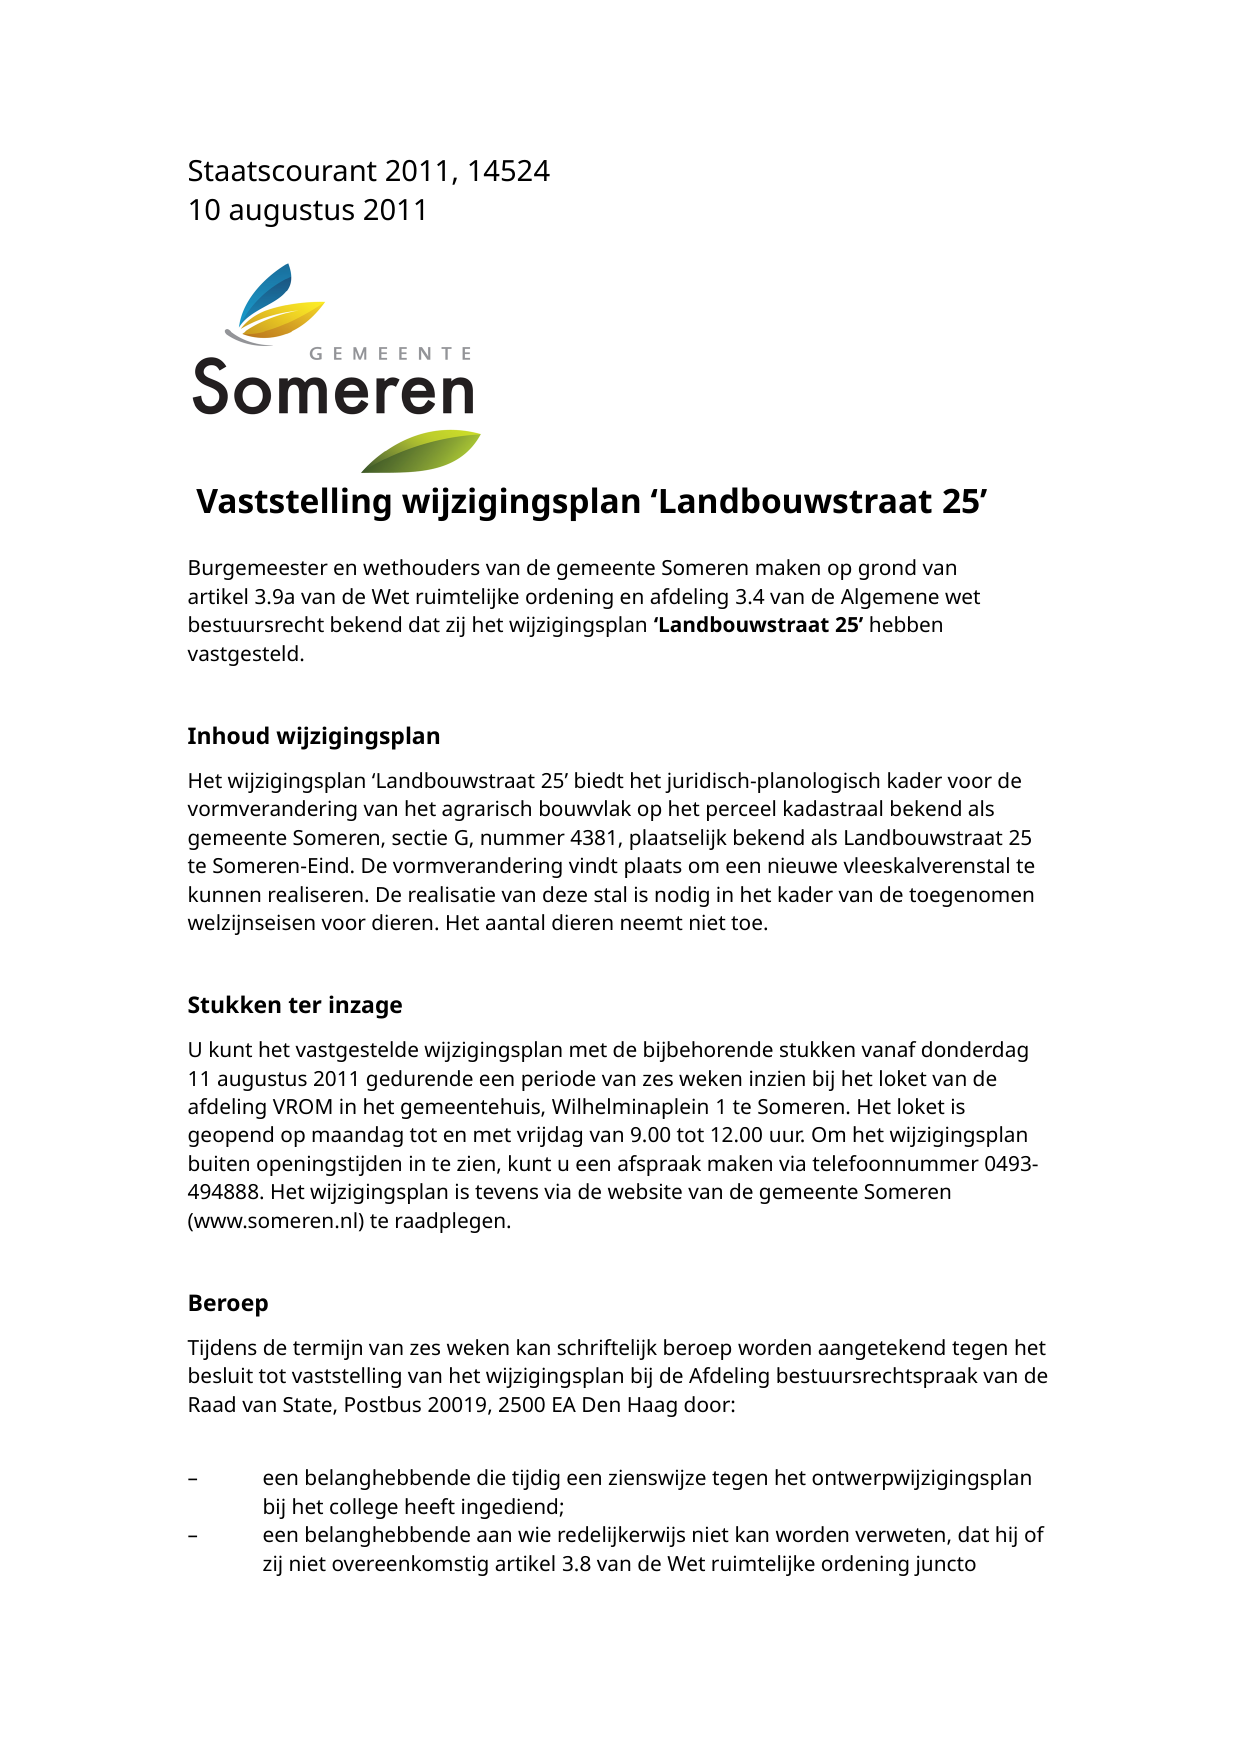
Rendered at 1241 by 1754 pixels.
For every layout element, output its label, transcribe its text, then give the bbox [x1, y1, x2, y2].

text Staatscourant 2011, 14524 [187, 150, 1053, 190]
text U kunt het vastgestelde wijzigingsplan met de bijbehorende stukken vanaf donderdag 11 augustus 2011 gedurende een periode van zes weken inzien bij het loket van de afdeling VROM in het gemeentehuis, Wilhelminaplein 1 te Someren. Het loket is geopend op maandag tot en met vrijdag van 9.00 tot 12.00 uur. Om het wijzigingsplan buiten openingstijden in te zien, kunt u een afspraak maken via telefoonnummer 0493-494888. Het wijzigingsplan is tevens via de website van de gemeente Someren (www.someren.nl) te raadplegen. [187, 1035, 1053, 1234]
subtitle Inhoud wijzigingsplan [187, 720, 1053, 751]
subtitle Stukken ter inzage [187, 989, 1053, 1020]
text 10 augustus 2011 [187, 190, 1053, 229]
list een belanghebbende aan wie redelijkerwijs niet kan worden verweten, dat hij of zij niet overeenkomstig artikel 3.8 van de Wet ruimtelijke ordening juncto [187, 1520, 1053, 1577]
subtitle Vaststelling wijzigingsplan ‘Landbouwstraat 25’ [187, 271, 1053, 523]
text Tijdens de termijn van zes weken kan schriftelijk beroep worden aangetekend tegen het besluit tot vaststelling van het wijzigingsplan bij de Afdeling bestuursrechtspraak van de Raad van State, Postbus 20019, 2500 EA Den Haag door: [187, 1333, 1053, 1418]
text Burgemeester en wethouders van de gemeente Someren maken op grond van artikel 3.9a van de Wet ruimtelijke ordening en afdeling 3.4 van de Algemene wet bestuursrecht bekend dat zij het wijzigingsplan ‘Landbouwstraat 25’ hebben vastgesteld. [187, 553, 1053, 667]
list een belanghebbende die tijdig een zienswijze tegen het ontwerpwijzigingsplan bij het college heeft ingediend; [187, 1463, 1053, 1520]
subtitle Beroep [187, 1287, 1053, 1318]
picture [187, 258, 484, 478]
text Het wijzigingsplan ‘Landbouwstraat 25’ biedt het juridisch-planologisch kader voor de vormverandering van het agrarisch bouwvlak op het perceel kadastraal bekend als gemeente Someren, sectie G, nummer 4381, plaatselijk bekend als Landbouwstraat 25 te Someren-Eind. De vormverandering vindt plaats om een nieuwe vleeskalverenstal te kunnen realiseren. De realisatie van deze stal is nodig in het kader van de toegenomen welzijnseisen voor dieren. Het aantal dieren neemt niet toe. [187, 766, 1053, 937]
